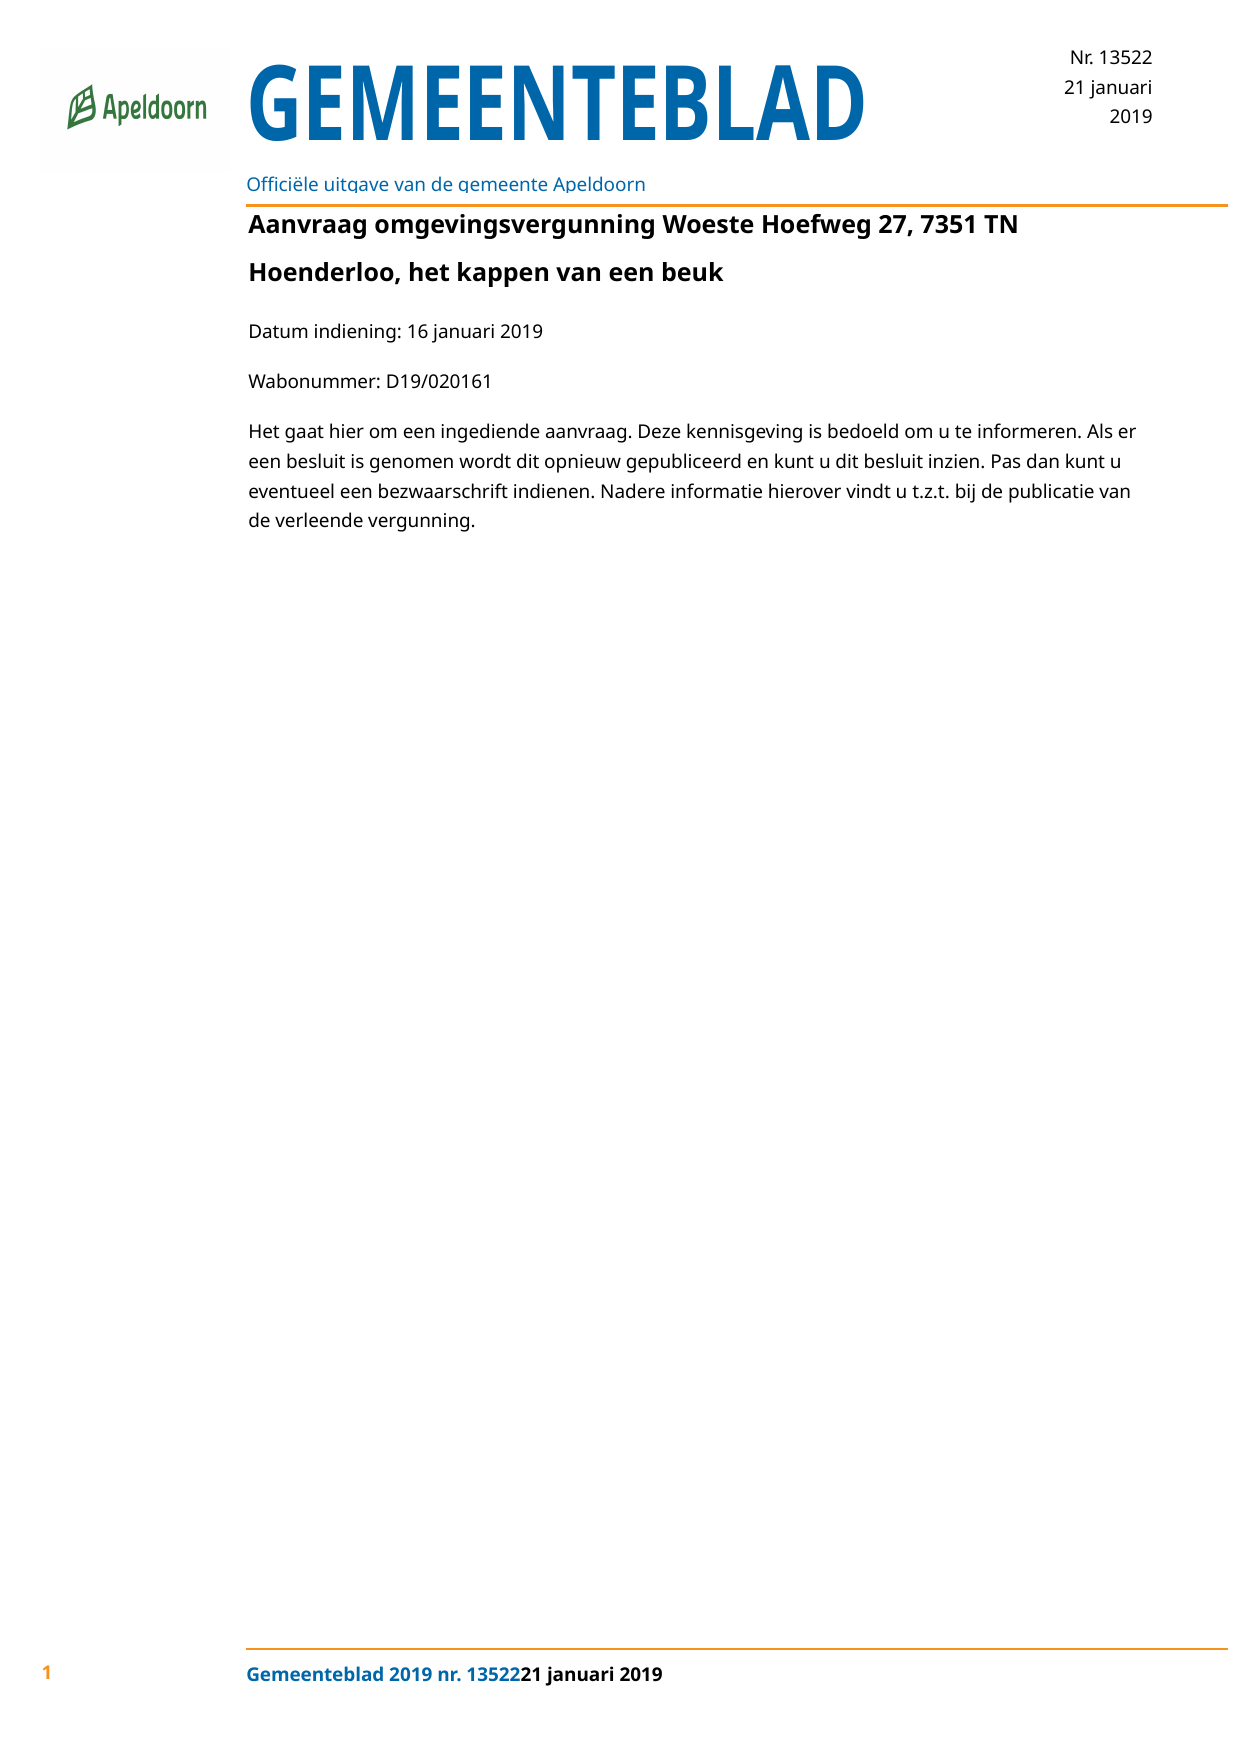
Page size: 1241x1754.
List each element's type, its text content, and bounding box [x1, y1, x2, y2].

picture [41, 47, 231, 172]
text Datum indiening: 16 januari 2019 [248, 318, 1152, 344]
text Het gaat hier om een ingediende aanvraag. Deze kennisgeving is bedoeld om u te informeren. Als er een besluit is genomen wordt dit opnieuw gepubliceerd en kunt u dit besluit inzien. Pas dan kunt u eventueel een bezwaarschrift indienen. Nadere informatie hierover vindt u t.z.t. bij de publicatie van de verleende vergunning. [248, 419, 1152, 533]
text Aanvraag omgevingsvergunning Woeste Hoefweg 27, 7351 TN Hoenderloo, het kappen van een beuk [248, 207, 1152, 288]
text Wabonummer: D19/020161 [248, 368, 1152, 394]
